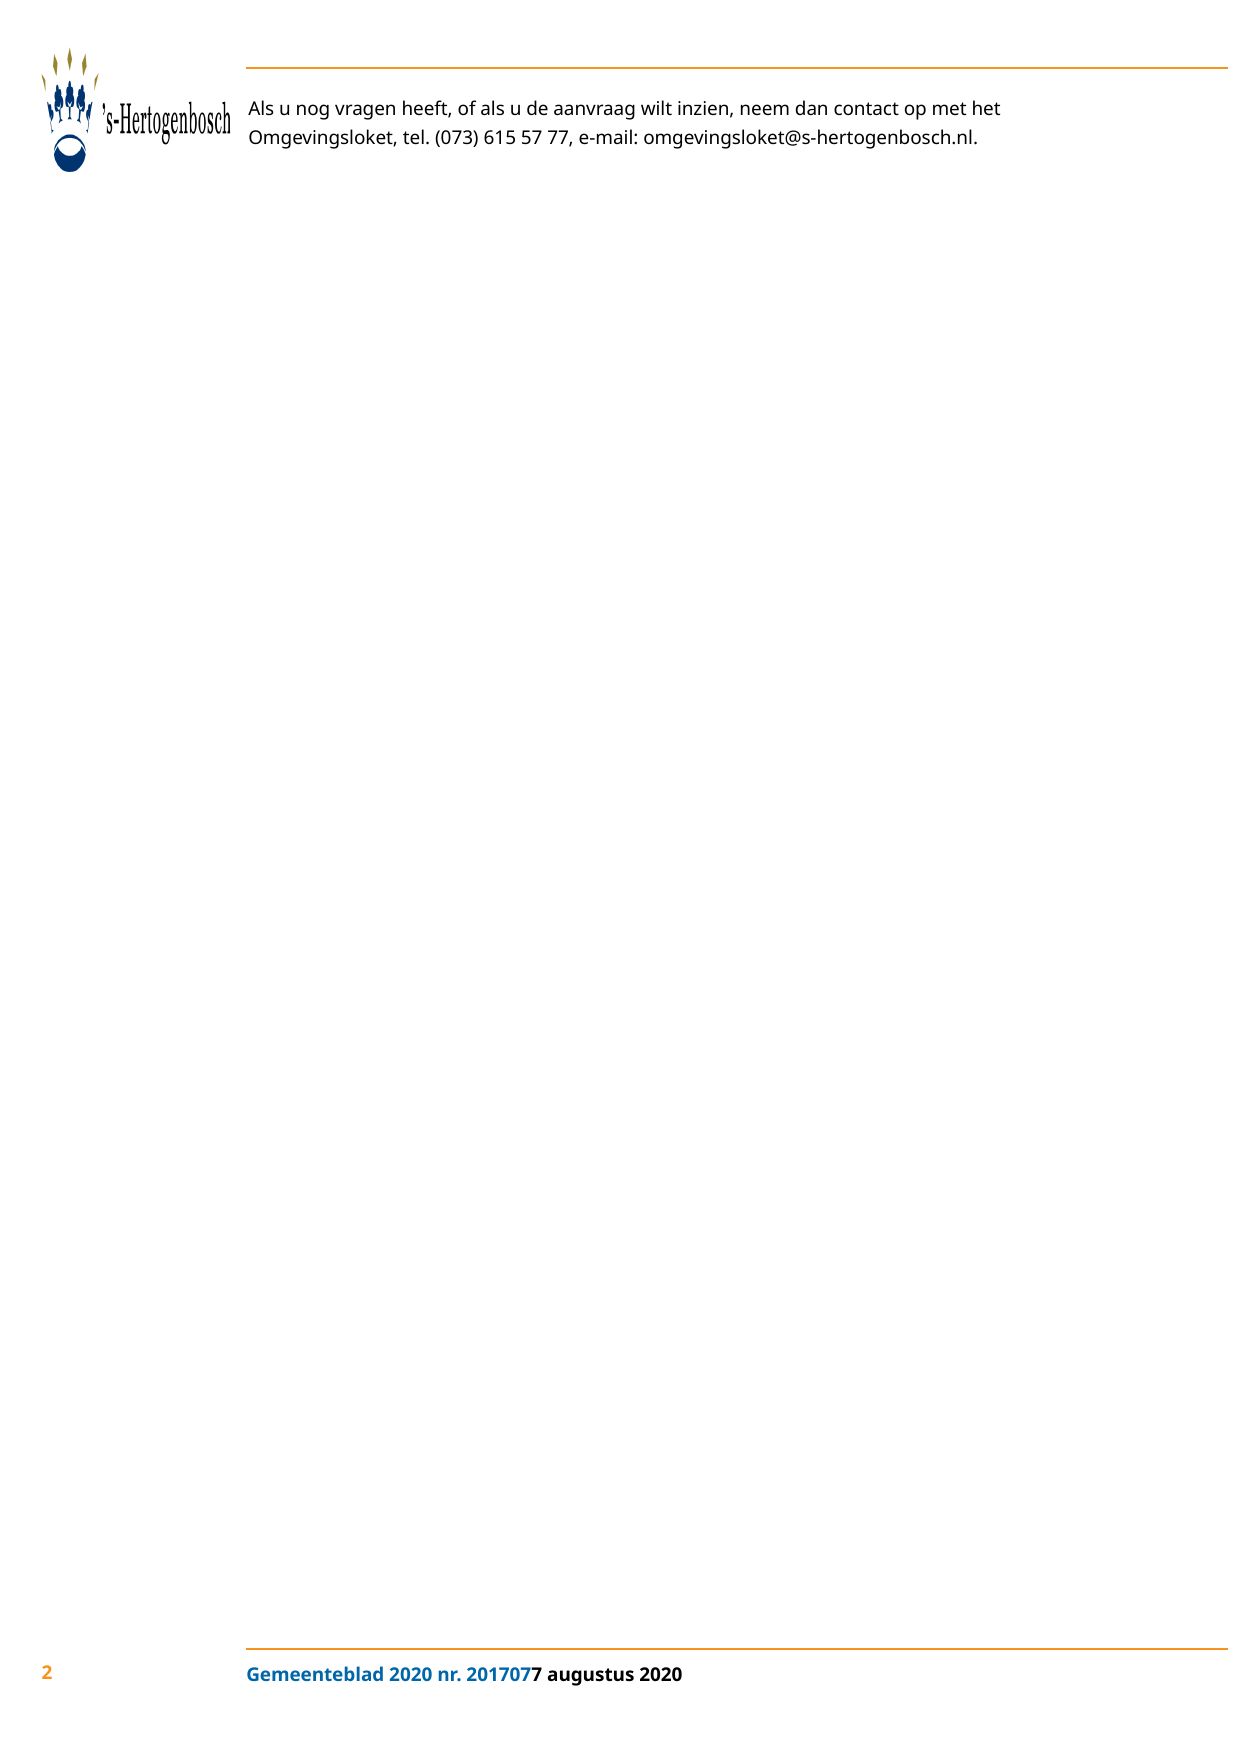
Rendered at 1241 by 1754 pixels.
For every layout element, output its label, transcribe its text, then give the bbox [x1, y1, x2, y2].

picture [41, 47, 231, 172]
text Als u nog vragen heeft, of als u de aanvraag wilt inzien, neem dan contact op met het Omgevingsloket, tel. (073) 615 57 77, e-mail: omgevingsloket@s-hertogenbosch.nl. [248, 95, 1152, 150]
